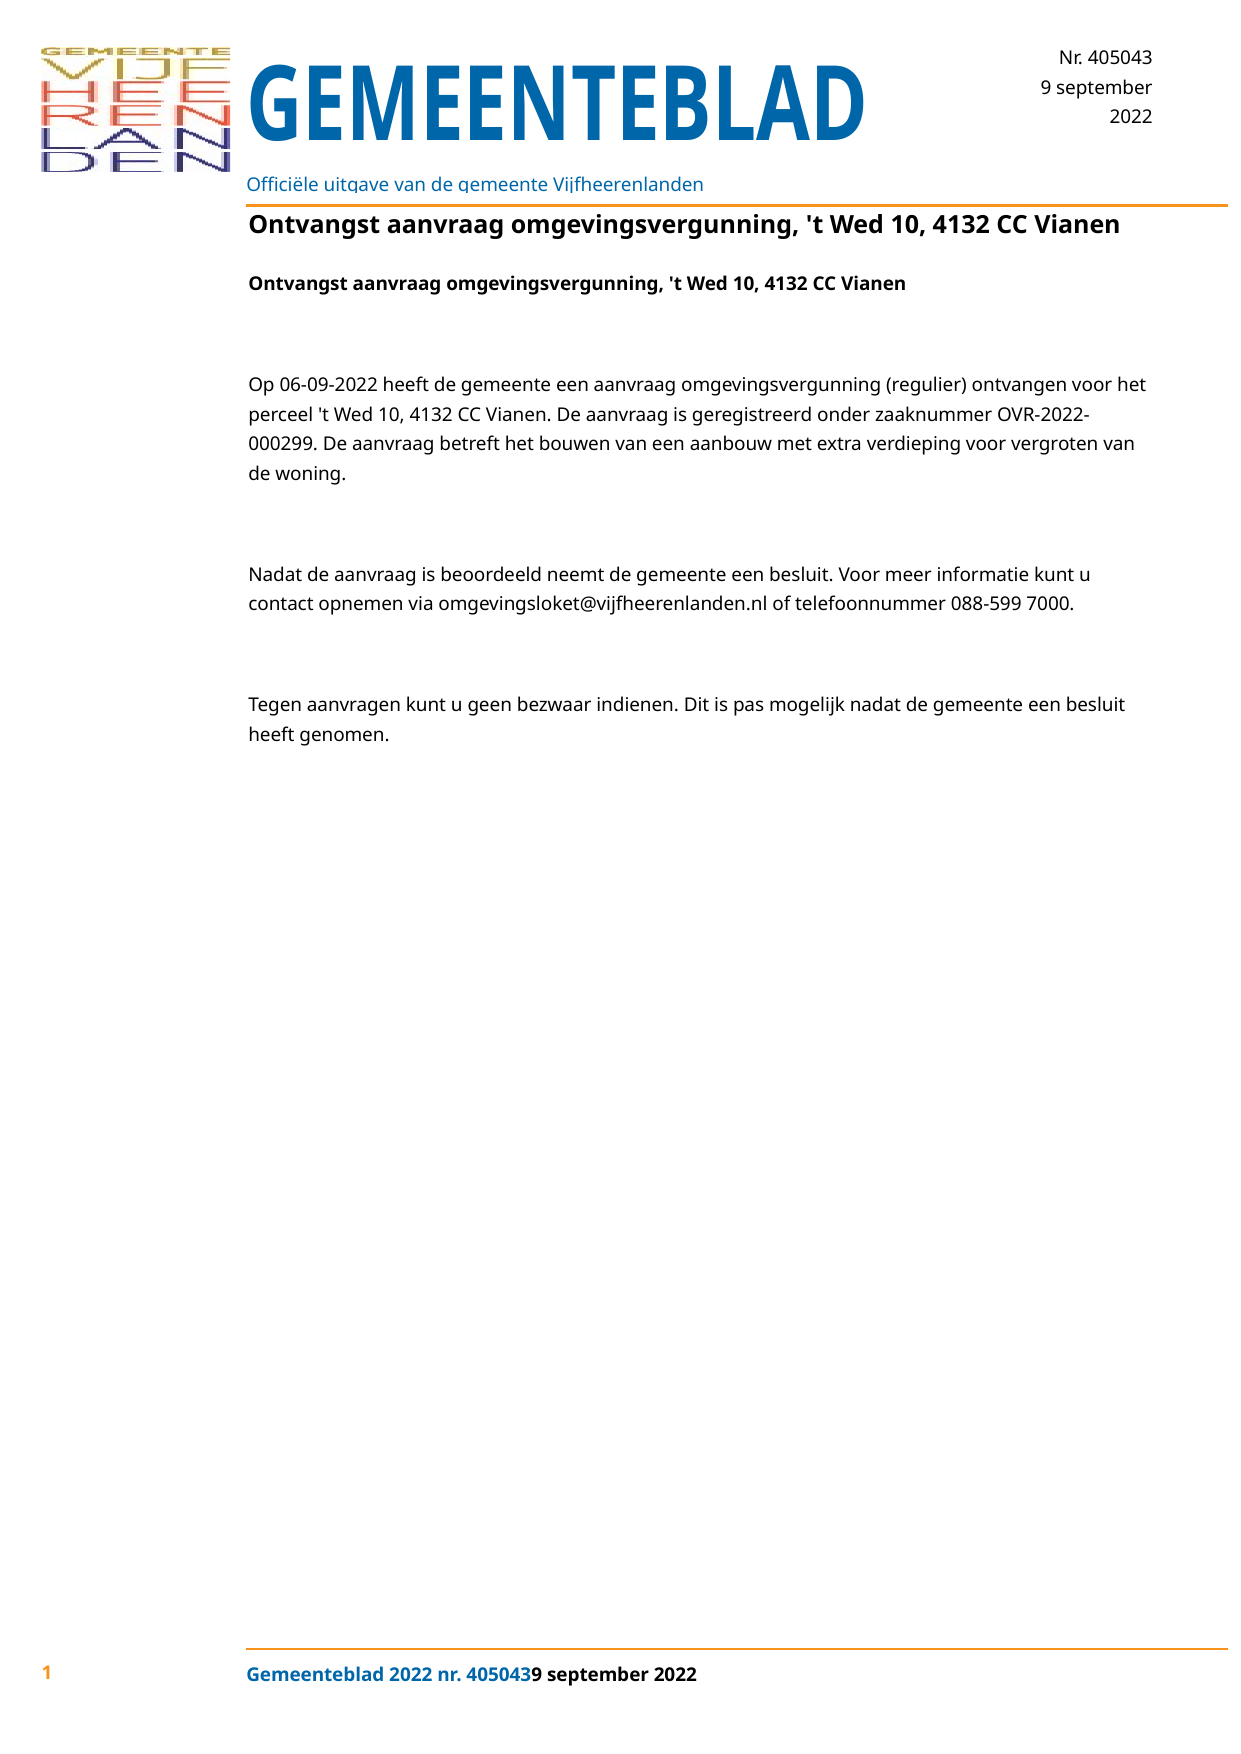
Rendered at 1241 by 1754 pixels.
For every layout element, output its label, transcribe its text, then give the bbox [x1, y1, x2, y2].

text Ontvangst aanvraag omgevingsvergunning, 't Wed 10, 4132 CC Vianen [248, 207, 1152, 241]
text Ontvangst aanvraag omgevingsvergunning, 't Wed 10, 4132 CC Vianen [248, 270, 1152, 296]
text Tegen aanvragen kunt u geen bezwaar indienen. Dit is pas mogelijk nadat de gemeente een besluit heeft genomen. [248, 691, 1152, 746]
text Nadat de aanvraag is beoordeeld neemt de gemeente een besluit. Voor meer informatie kunt u contact opnemen via omgevingsloket@vijfheerenlanden.nl of telefoonnummer 088-599 7000. [248, 561, 1152, 616]
text Op 06-09-2022 heeft de gemeente een aanvraag omgevingsvergunning (regulier) ontvangen voor het perceel 't Wed 10, 4132 CC Vianen. De aanvraag is geregistreerd onder zaaknummer OVR-2022-000299. De aanvraag betreft het bouwen van een aanbouw met extra verdieping voor vergroten van de woning. [248, 371, 1152, 486]
picture [41, 47, 231, 172]
